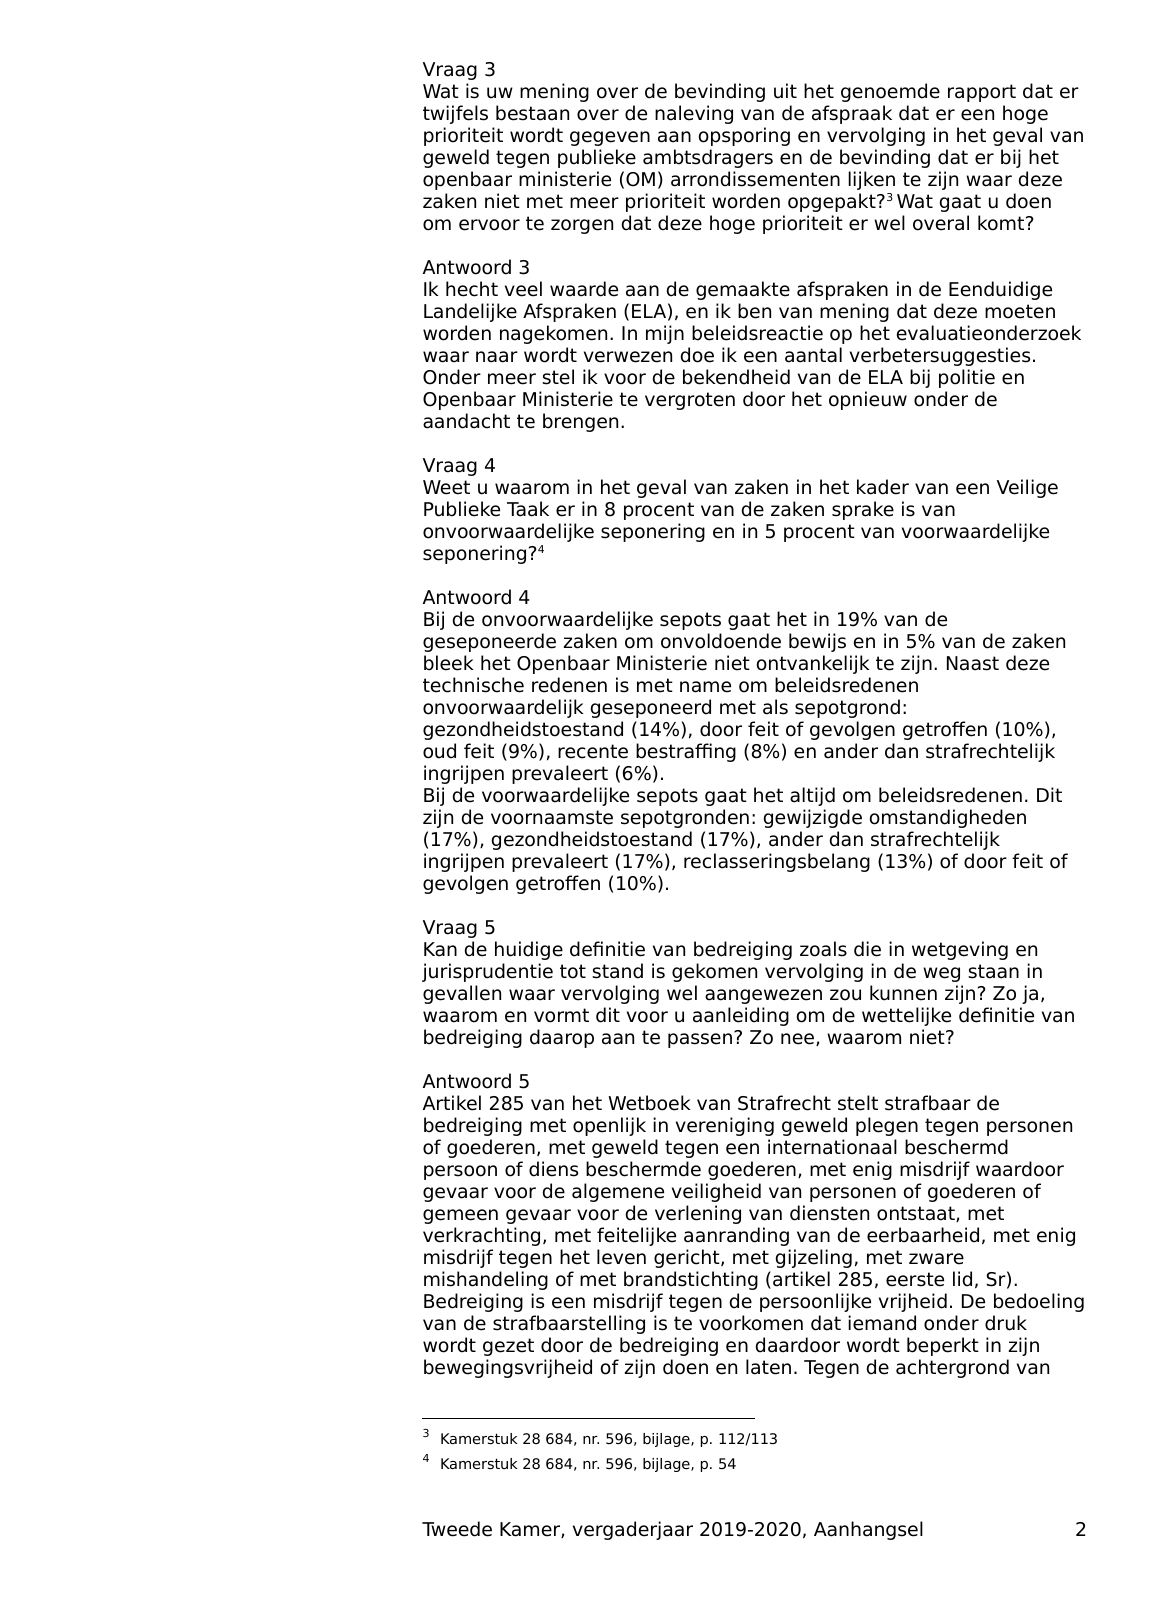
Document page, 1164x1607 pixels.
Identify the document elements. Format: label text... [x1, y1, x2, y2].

text Antwoord 4 [422, 587, 1087, 609]
text Kamerstuk 28 684, nr. 596, bijlage, p. 54 [422, 1452, 1087, 1474]
text Wat is uw mening over de bevinding uit het genoemde rapport dat er twijfels bestaan over de naleving van de afspraak dat er een hoge prioriteit wordt gegeven aan opsporing en vervolging in het geval van geweld tegen publieke ambtsdragers en de bevinding dat er bij het openbaar ministerie (OM) arrondissementen lijken te zijn waar deze zaken niet met meer prioriteit worden opgepakt?Wat gaat u doen om ervoor te zorgen dat deze hoge prioriteit er wel overal komt? [422, 81, 1087, 235]
text Ik hecht veel waarde aan de gemaakte afspraken in de Eenduidige Landelijke Afspraken (ELA), en ik ben van mening dat deze moeten worden nagekomen. In mijn beleidsreactie op het evaluatieonderzoek waar naar wordt verwezen doe ik een aantal verbetersuggesties. Onder meer stel ik voor de bekendheid van de ELA bij politie en Openbaar Ministerie te vergroten door het opnieuw onder de aandacht te brengen. [422, 279, 1087, 433]
text Vraag 4 [422, 455, 1087, 477]
text Artikel 285 van het Wetboek van Strafrecht stelt strafbaar de bedreiging met openlijk in vereniging geweld plegen tegen personen of goederen, met geweld tegen een internationaal beschermd persoon of diens beschermde goederen, met enig misdrijf waardoor gevaar voor de algemene veiligheid van personen of goederen of gemeen gevaar voor de verlening van diensten ontstaat, met verkrachting, met feitelijke aanranding van de eerbaarheid, met enig misdrijf tegen het leven gericht, met gijzeling, met zware mishandeling of met brandstichting (artikel 285, eerste lid, Sr). [422, 1093, 1087, 1291]
text Bedreiging is een misdrijf tegen de persoonlijke vrijheid. De bedoeling van de strafbaarstelling is te voorkomen dat iemand onder druk wordt gezet door de bedreiging en daardoor wordt beperkt in zijn bewegingsvrijheid of zijn doen en laten. Tegen de achtergrond van [422, 1291, 1087, 1379]
text Antwoord 5 [422, 1071, 1087, 1093]
text Bij de voorwaardelijke sepots gaat het altijd om beleidsredenen. Dit zijn de voornaamste sepotgronden: gewijzigde omstandigheden (17%), gezondheidstoestand (17%), ander dan strafrechtelijk ingrijpen prevaleert (17%), reclasseringsbelang (13%) of door feit of gevolgen getroffen (10%). [422, 785, 1087, 895]
text Vraag 5 [422, 917, 1087, 939]
text Weet u waarom in het geval van zaken in het kader van een Veilige Publieke Taak er in 8 procent van de zaken sprake is van onvoorwaardelijke seponering en in 5 procent van voorwaardelijke seponering? [422, 477, 1087, 565]
text Kamerstuk 28 684, nr. 596, bijlage, p. 112/113 [422, 1427, 1087, 1449]
text Bij de onvoorwaardelijke sepots gaat het in 19% van de geseponeerde zaken om onvoldoende bewijs en in 5% van de zaken bleek het Openbaar Ministerie niet ontvankelijk te zijn. Naast deze technische redenen is met name om beleidsredenen onvoorwaardelijk geseponeerd met als sepotgrond: gezondheidstoestand (14%), door feit of gevolgen getroffen (10%), oud feit (9%), recente bestraffing (8%) en ander dan strafrechtelijk ingrijpen prevaleert (6%). [422, 609, 1087, 785]
text Antwoord 3 [422, 257, 1087, 279]
text Vraag 3 [422, 59, 1087, 81]
text Kan de huidige definitie van bedreiging zoals die in wetgeving en jurisprudentie tot stand is gekomen vervolging in de weg staan in gevallen waar vervolging wel aangewezen zou kunnen zijn? Zo ja, waarom en vormt dit voor u aanleiding om de wettelijke definitie van bedreiging daarop aan te passen? Zo nee, waarom niet? [422, 939, 1087, 1049]
